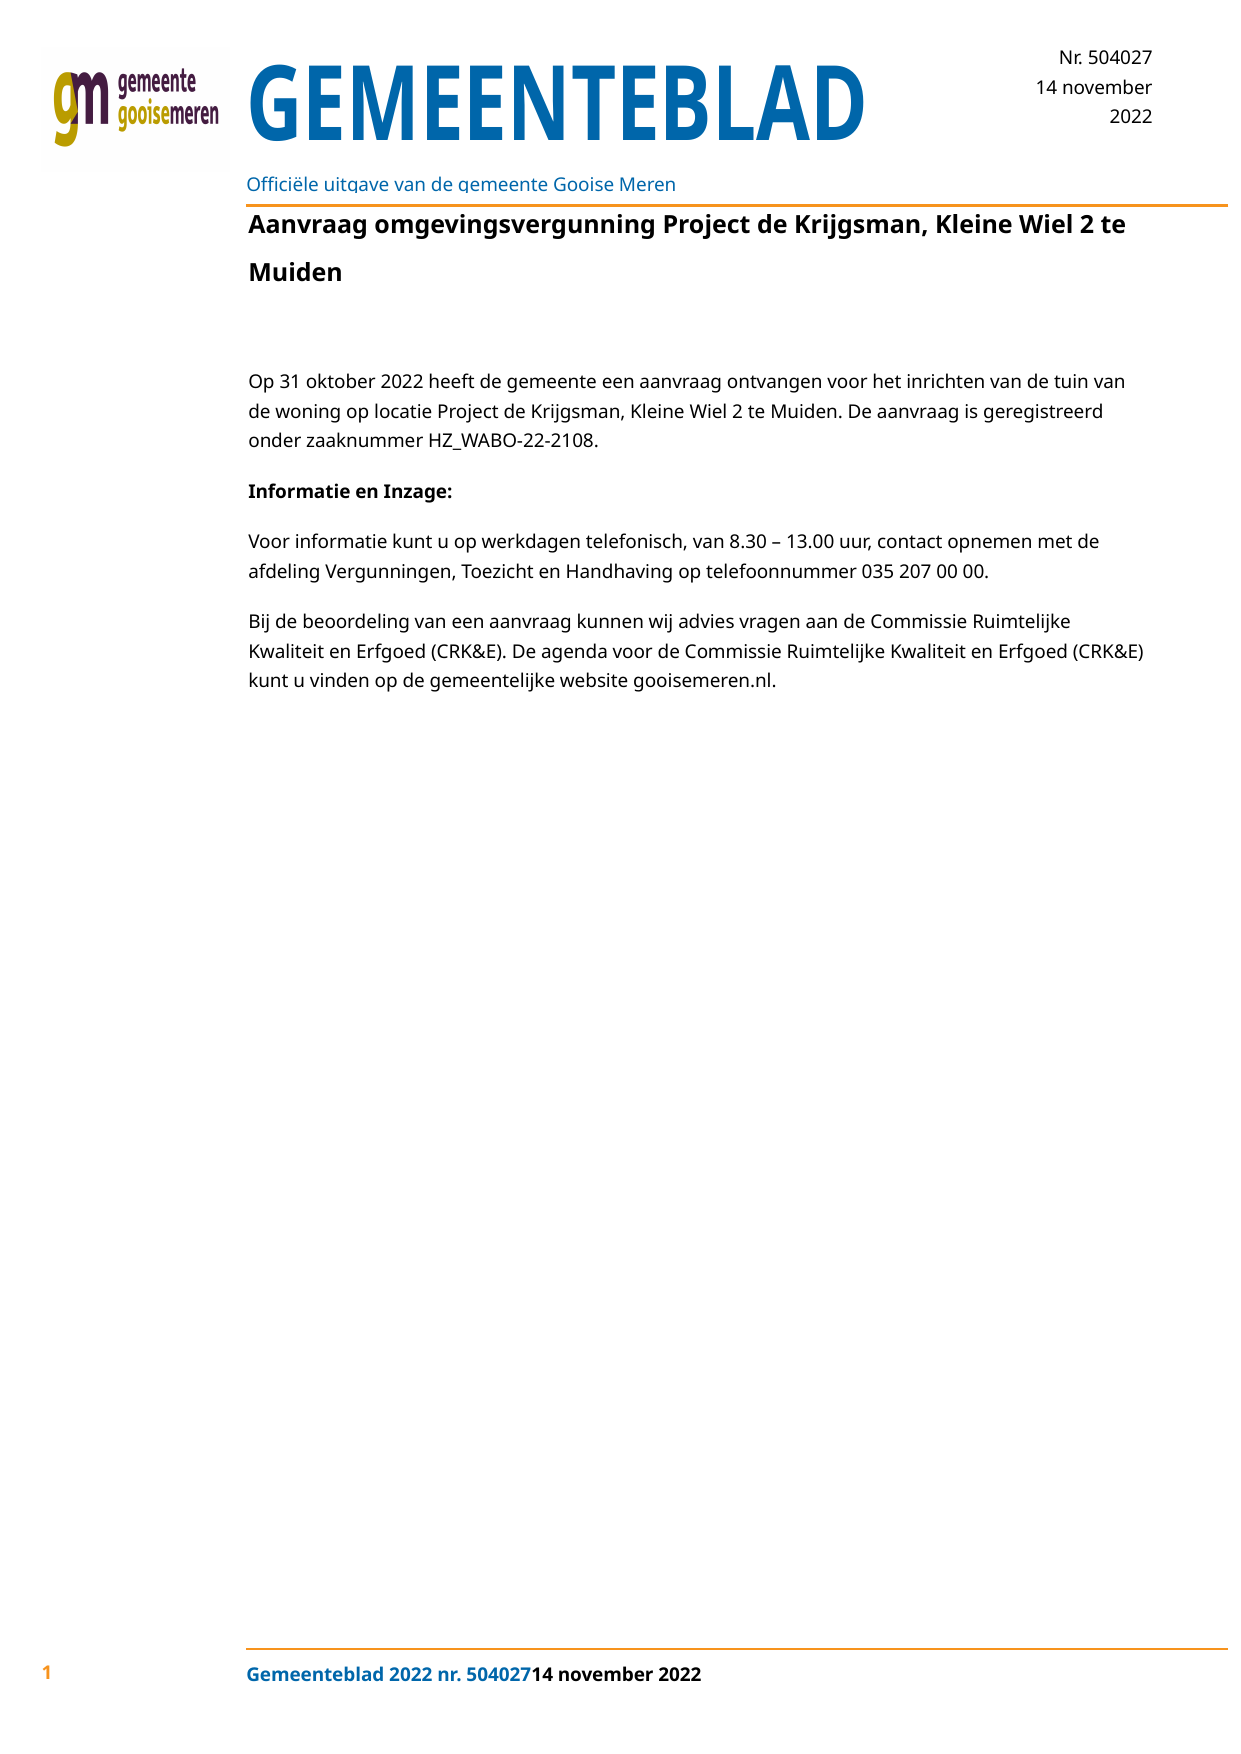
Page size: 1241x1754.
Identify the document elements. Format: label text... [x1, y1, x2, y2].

text Op 31 oktober 2022 heeft de gemeente een aanvraag ontvangen voor het inrichten van de tuin van de woning op locatie Project de Krijgsman, Kleine Wiel 2 te Muiden. De aanvraag is geregistreerd onder zaaknummer HZ_WABO-22-2108. [248, 368, 1152, 453]
picture [41, 47, 231, 172]
text Bij de beoordeling van een aanvraag kunnen wij advies vragen aan de Commissie Ruimtelijke Kwaliteit en Erfgoed (CRK&E). De agenda voor de Commissie Ruimtelijke Kwaliteit en Erfgoed (CRK&E) kunt u vinden op de gemeentelijke website gooisemeren.nl. [248, 608, 1152, 693]
text Informatie en Inzage: [248, 478, 1152, 504]
text Aanvraag omgevingsvergunning Project de Krijgsman, Kleine Wiel 2 te Muiden [248, 207, 1152, 288]
text Voor informatie kunt u op werkdagen telefonisch, van 8.30 – 13.00 uur, contact opnemen met de afdeling Vergunningen, Toezicht en Handhaving op telefoonnummer 035 207 00 00. [248, 528, 1152, 584]
